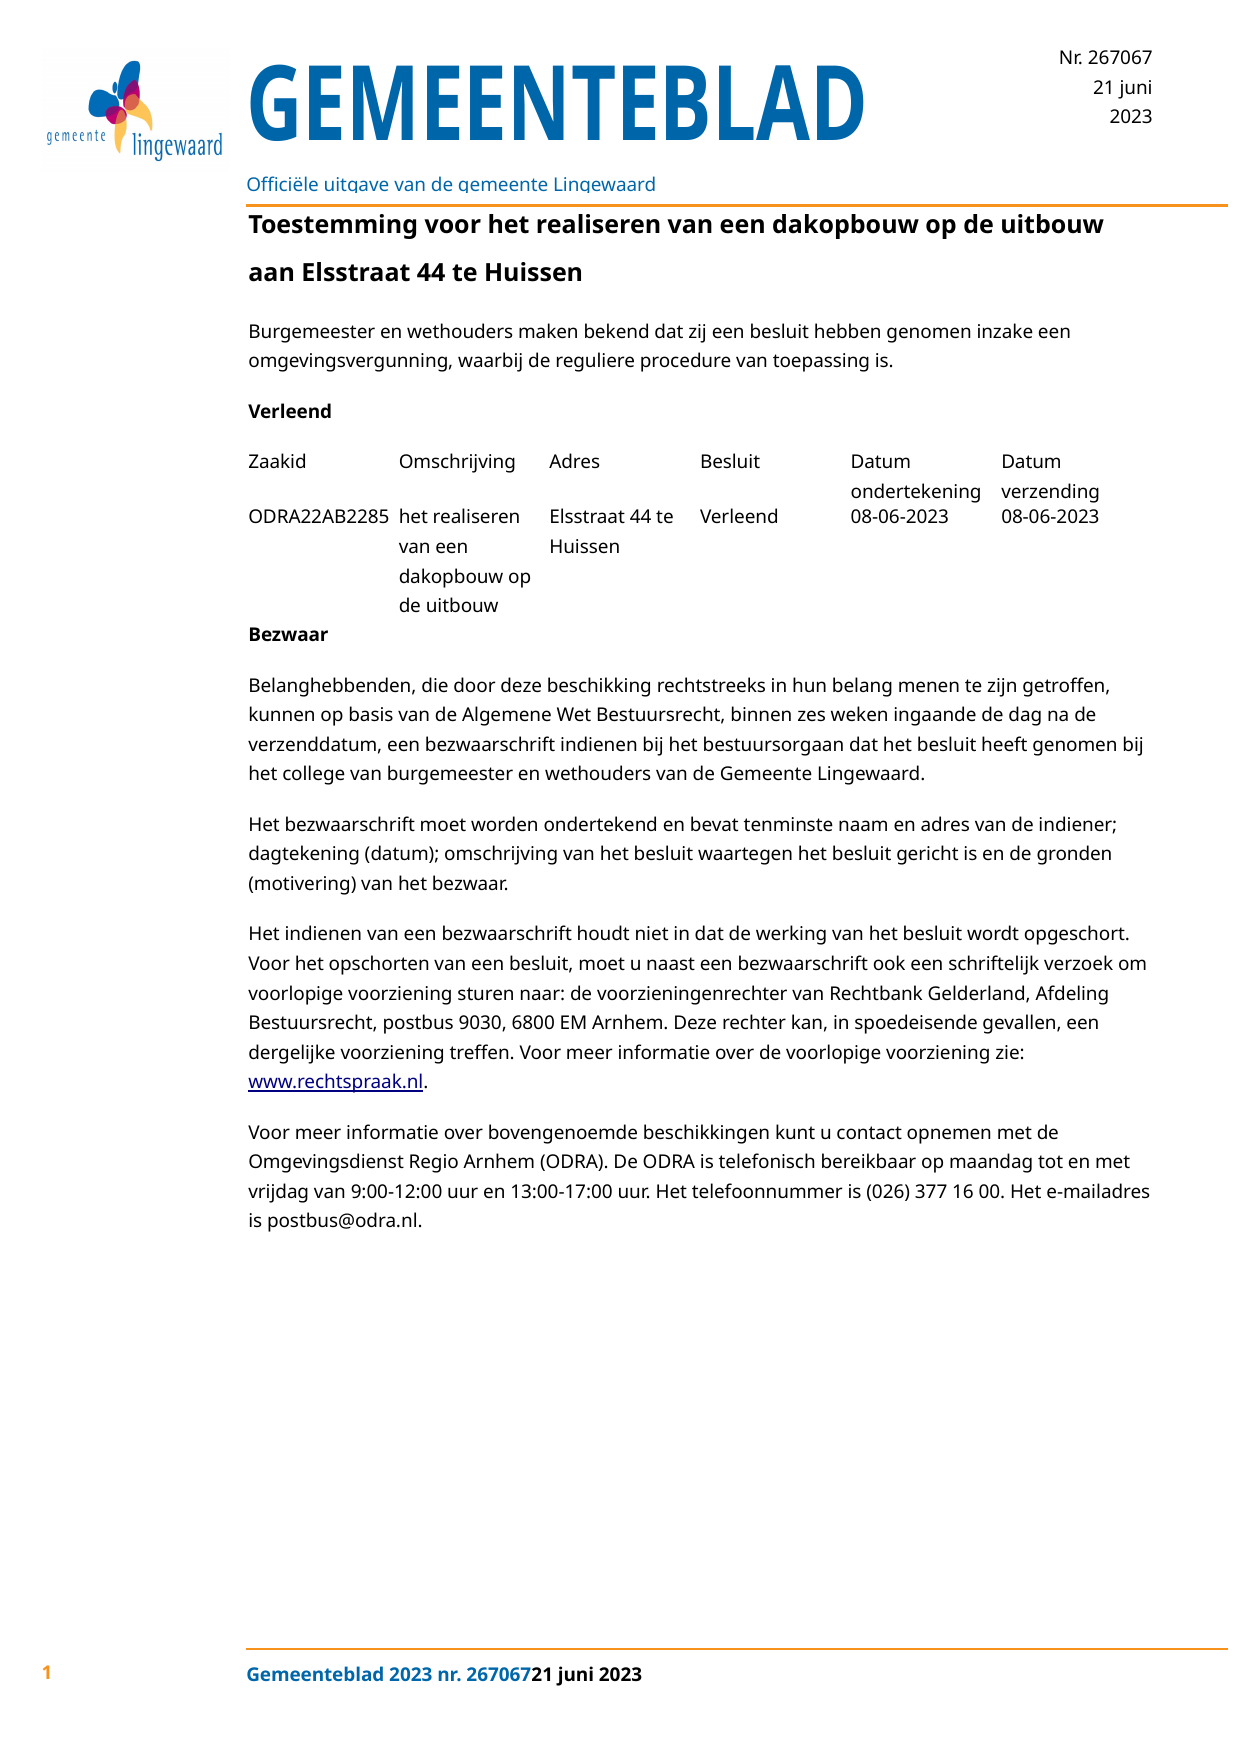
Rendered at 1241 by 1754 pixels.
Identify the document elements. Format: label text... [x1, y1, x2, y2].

table_header Adres [549, 449, 700, 504]
text Voor meer informatie over bovengenoemde beschikkingen kunt u contact opnemen met de Omgevingsdienst Regio Arnhem (ODRA). De ODRA is telefonisch bereikbaar op maandag tot en met vrijdag van 9:00-12:00 uur en 13:00-17:00 uur. Het telefoonnummer is (026) 377 16 00. Het e-mailadres is postbus@odra.nl. [248, 1119, 1152, 1233]
text Het bezwaarschrift moet worden ondertekend en bevat tenminste naam en adres van de indiener; dagtekening (datum); omschrijving van het besluit waartegen het besluit gericht is en de gronden (motivering) van het bezwaar. [248, 811, 1152, 896]
table_cell 08-06-2023 [850, 504, 1001, 618]
table_cell ODRA22AB2285 [248, 504, 398, 618]
table_header Zaakid [248, 449, 398, 504]
text Het indienen van een bezwaarschrift houdt niet in dat de werking van het besluit wordt opgeschort. Voor het opschorten van een besluit, moet u naast een bezwaarschrift ook een schriftelijk verzoek om voorlopige voorziening sturen naar: de voorzieningenrechter van Rechtbank Gelderland, Afdeling Bestuursrecht, postbus 9030, 6800 EM Arnhem. Deze rechter kan, in spoedeisende gevallen, een dergelijke voorziening treffen. Voor meer informatie over de voorlopige voorziening zie: www.rechtspraak.nl. [248, 921, 1152, 1094]
table_cell het realiseren van een dakopbouw op de uitbouw [399, 504, 549, 618]
text Belanghebbenden, die door deze beschikking rechtstreeks in hun belang menen te zijn getroffen, kunnen op basis van de Algemene Wet Bestuursrecht, binnen zes weken ingaande de dag na de verzenddatum, een bezwaarschrift indienen bij het bestuursorgaan dat het besluit heeft genomen bij het college van burgemeester en wethouders van de Gemeente Lingewaard. [248, 672, 1152, 786]
text Bezwaar [248, 621, 1152, 647]
table_cell Elsstraat 44 te Huissen [549, 504, 700, 618]
table_header Datum verzending [1001, 449, 1152, 504]
table_cell Verleend [700, 504, 850, 618]
text Verleend [248, 398, 1152, 424]
picture [41, 47, 231, 172]
table_cell 08-06-2023 [1001, 504, 1152, 618]
text Toestemming voor het realiseren van een dakopbouw op de uitbouw aan Elsstraat 44 te Huissen [248, 207, 1152, 288]
table_header Besluit [700, 449, 850, 504]
table_header Datum ondertekening [850, 449, 1001, 504]
table_header Omschrijving [399, 449, 549, 504]
text Burgemeester en wethouders maken bekend dat zij een besluit hebben genomen inzake een omgevingsvergunning, waarbij de reguliere procedure van toepassing is. [248, 318, 1152, 373]
